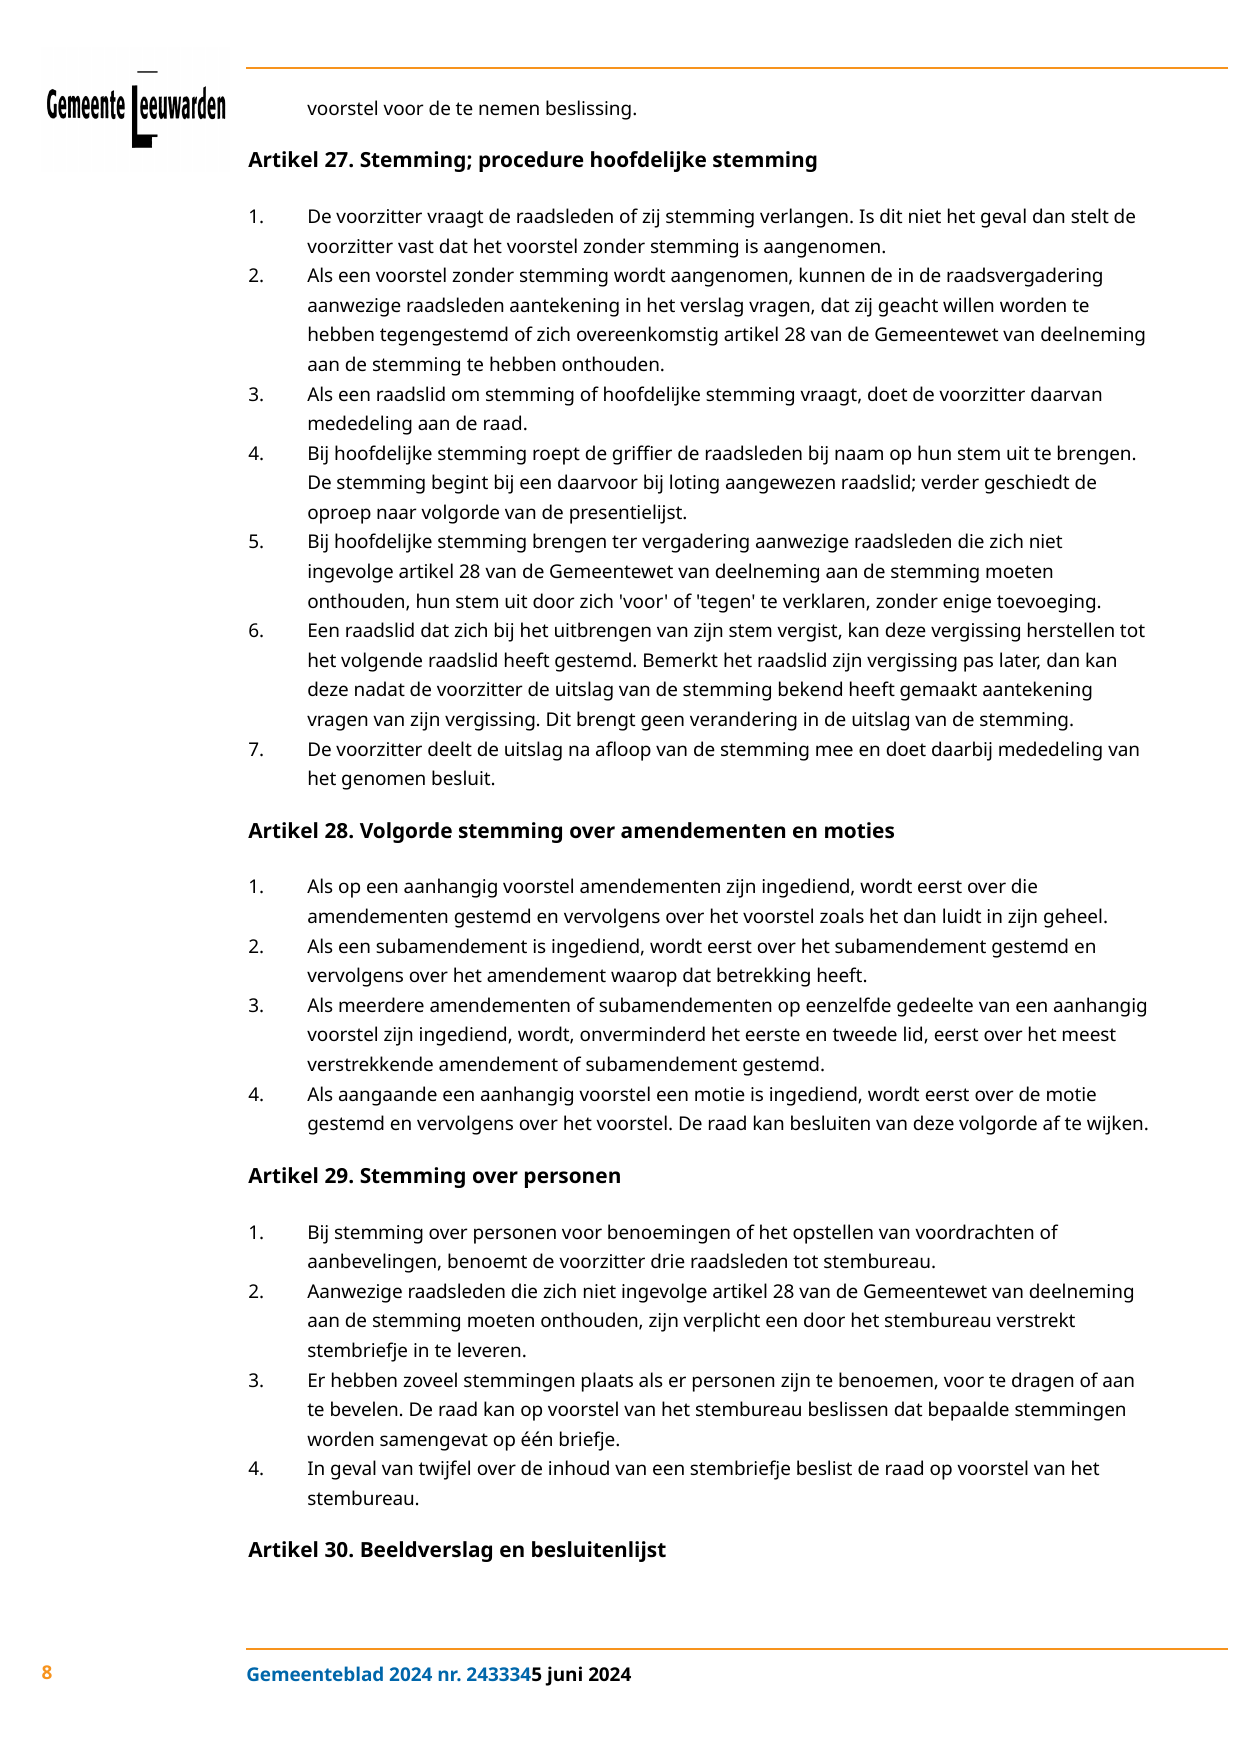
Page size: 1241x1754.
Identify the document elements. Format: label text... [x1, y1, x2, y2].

list De voorzitter vraagt de raadsleden of zij stemming verlangen. Is dit niet het geval dan stelt de voorzitter vast dat het voorstel zonder stemming is aangenomen. [248, 203, 1152, 258]
list Als op een aanhangig voorstel amendementen zijn ingediend, wordt eerst over die amendementen gestemd en vervolgens over het voorstel zoals het dan luidt in zijn geheel. [248, 874, 1152, 929]
list In geval van twijfel over de inhoud van een stembriefje beslist de raad op voorstel van het stembureau. [248, 1456, 1152, 1511]
text Artikel 27. Stemming; procedure hoofdelijke stemming [248, 145, 1152, 174]
list Als een raadslid om stemming of hoofdelijke stemming vraagt, doet de voorzitter daarvan mededeling aan de raad. [248, 381, 1152, 436]
list Als een subamendement is ingediend, wordt eerst over het subamendement gestemd en vervolgens over het amendement waarop dat betrekking heeft. [248, 933, 1152, 988]
list Bij stemming over personen voor benoemingen of het opstellen van voordrachten of aanbevelingen, benoemt de voorzitter drie raadsleden tot stembureau. [248, 1219, 1152, 1274]
list Er hebben zoveel stemmingen plaats als er personen zijn te benoemen, voor te dragen of aan te bevelen. De raad kan op voorstel van het stembureau beslissen dat bepaalde stemmingen worden samengevat op één briefje. [248, 1367, 1152, 1452]
list voorstel voor de te nemen beslissing. [248, 95, 1152, 121]
list Als een voorstel zonder stemming wordt aangenomen, kunnen de in de raadsvergadering aanwezige raadsleden aantekening in het verslag vragen, dat zij geacht willen worden te hebben tegengestemd of zich overeenkomstig artikel 28 van de Gemeentewet van deelneming aan de stemming te hebben onthouden. [248, 262, 1152, 377]
list Aanwezige raadsleden die zich niet ingevolge artikel 28 van de Gemeentewet van deelneming aan de stemming moeten onthouden, zijn verplicht een door het stembureau verstrekt stembriefje in te leveren. [248, 1278, 1152, 1363]
list Een raadslid dat zich bij het uitbrengen van zijn stem vergist, kan deze vergissing herstellen tot het volgende raadslid heeft gestemd. Bemerkt het raadslid zijn vergissing pas later, dan kan deze nadat de voorzitter de uitslag van de stemming bekend heeft gemaakt aantekening vragen van zijn vergissing. Dit brengt geen verandering in de uitslag van de stemming. [248, 617, 1152, 732]
text Artikel 28. Volgorde stemming over amendementen en moties [248, 816, 1152, 844]
text Artikel 29. Stemming over personen [248, 1161, 1152, 1189]
picture [41, 47, 231, 172]
list Als meerdere amendementen of subamendementen op eenzelfde gedeelte van een aanhangig voorstel zijn ingediend, wordt, onverminderd het eerste en tweede lid, eerst over het meest verstrekkende amendement of subamendement gestemd. [248, 992, 1152, 1077]
text Artikel 30. Beeldverslag en besluitenlijst [248, 1536, 1152, 1564]
list Bij hoofdelijke stemming brengen ter vergadering aanwezige raadsleden die zich niet ingevolge artikel 28 van de Gemeentewet van deelneming aan de stemming moeten onthouden, hun stem uit door zich 'voor' of 'tegen' te verklaren, zonder enige toevoeging. [248, 529, 1152, 613]
list Bij hoofdelijke stemming roept de griffier de raadsleden bij naam op hun stem uit te brengen. De stemming begint bij een daarvoor bij loting aangewezen raadslid; verder geschiedt de oproep naar volgorde van de presentielijst. [248, 440, 1152, 525]
list De voorzitter deelt de uitslag na afloop van de stemming mee en doet daarbij mededeling van het genomen besluit. [248, 736, 1152, 791]
list Als aangaande een aanhangig voorstel een motie is ingediend, wordt eerst over de motie gestemd en vervolgens over het voorstel. De raad kan besluiten van deze volgorde af te wijken. [248, 1081, 1152, 1136]
